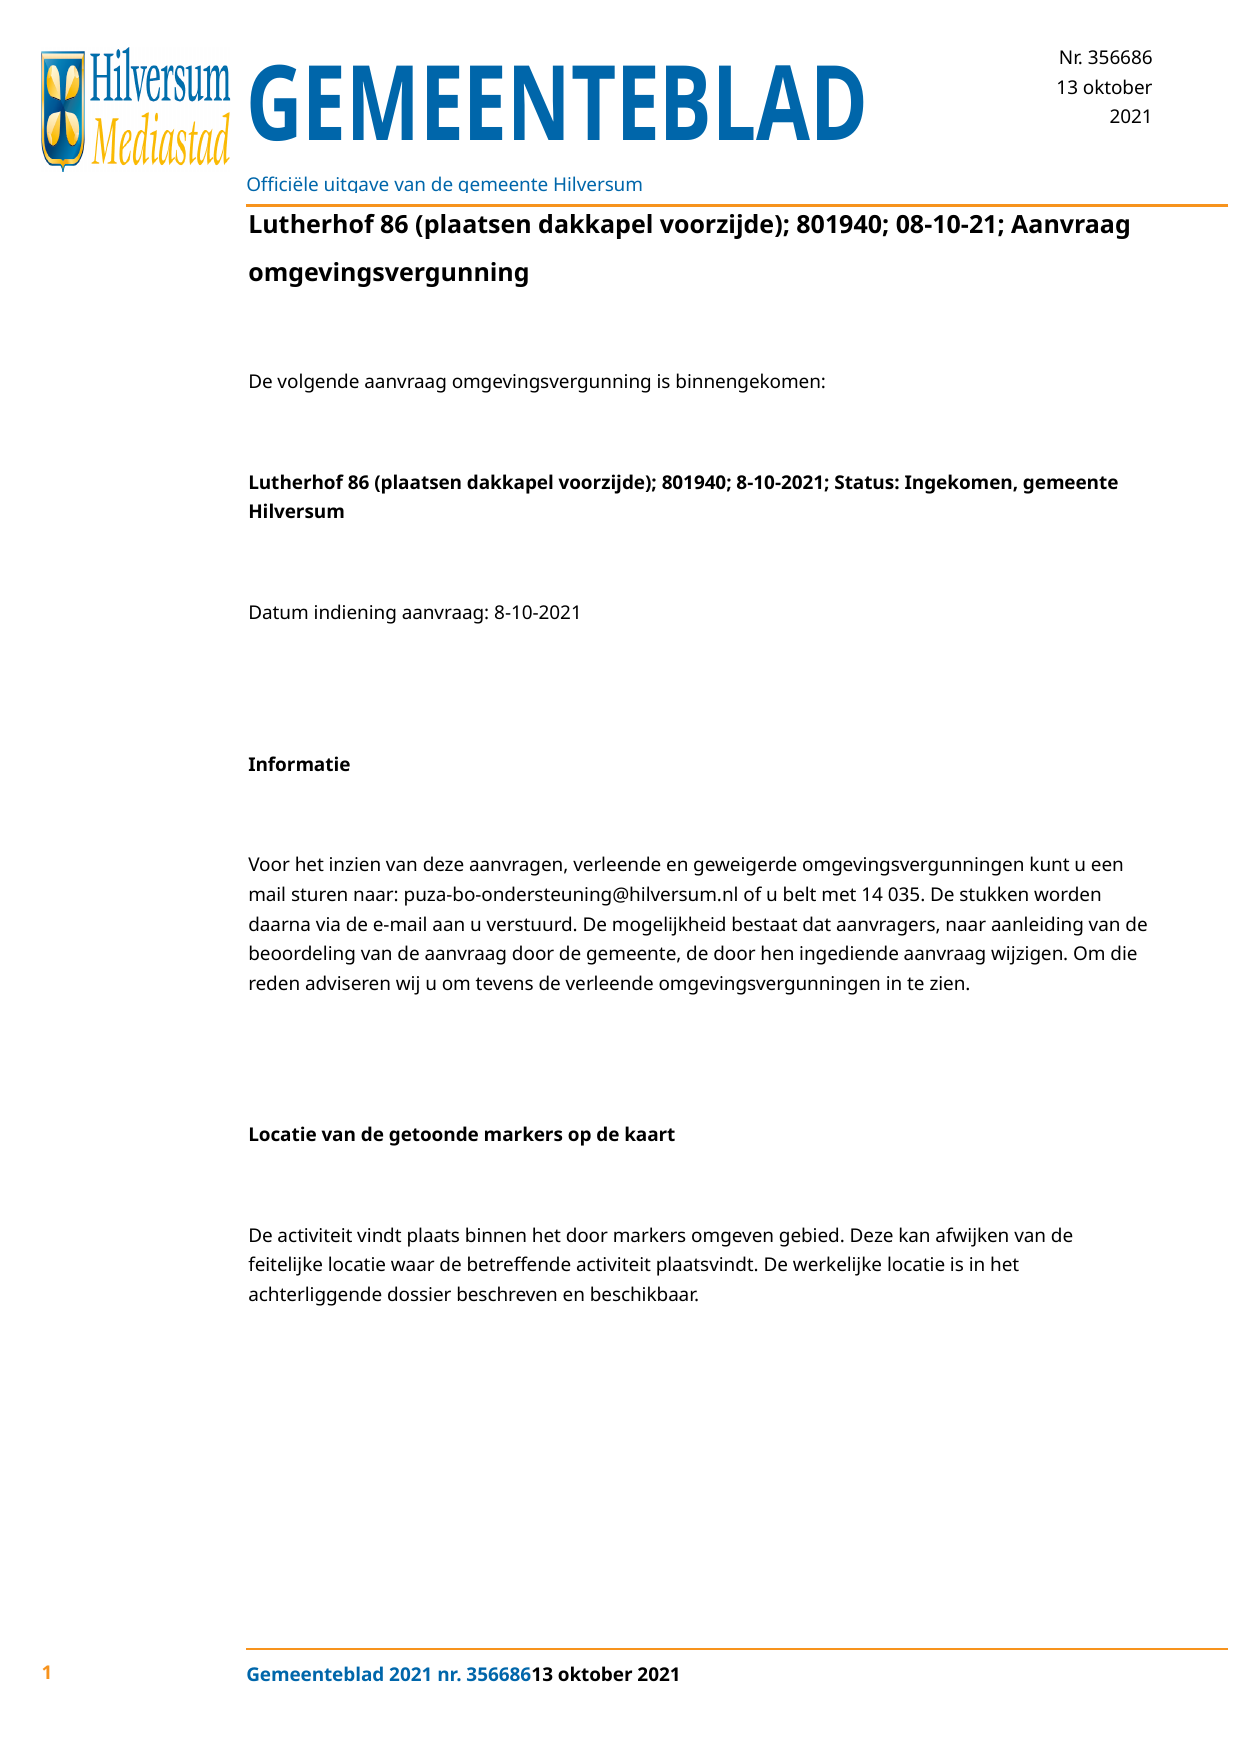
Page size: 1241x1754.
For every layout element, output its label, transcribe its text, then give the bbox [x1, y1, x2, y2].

text Locatie van de getoonde markers op de kaart [248, 1121, 1152, 1147]
text Informatie [248, 751, 1152, 777]
text Voor het inzien van deze aanvragen, verleende en geweigerde omgevingsvergunningen kunt u een mail sturen naar: puza-bo-ondersteuning@hilversum.nl of u belt met 14 035. De stukken worden daarna via de e-mail aan u verstuurd. De mogelijkheid bestaat dat aanvragers, naar aanleiding van de beoordeling van de aanvraag door de gemeente, de door hen ingediende aanvraag wijzigen. Om die reden adviseren wij u om tevens de verleende omgevingsvergunningen in te zien. [248, 852, 1152, 996]
text Datum indiening aanvraag: 8-10-2021 [248, 599, 1152, 625]
text De activiteit vindt plaats binnen het door markers omgeven gebied. Deze kan afwijken van de feitelijke locatie waar de betreffende activiteit plaatsvindt. De werkelijke locatie is in het achterliggende dossier beschreven en beschikbaar. [248, 1222, 1152, 1307]
text Lutherhof 86 (plaatsen dakkapel voorzijde); 801940; 8-10-2021; Status: Ingekomen, gemeente Hilversum [248, 469, 1152, 524]
text Lutherhof 86 (plaatsen dakkapel voorzijde); 801940; 08-10-21; Aanvraag omgevingsvergunning [248, 207, 1152, 288]
text De volgende aanvraag omgevingsvergunning is binnengekomen: [248, 368, 1152, 394]
picture [41, 47, 231, 172]
